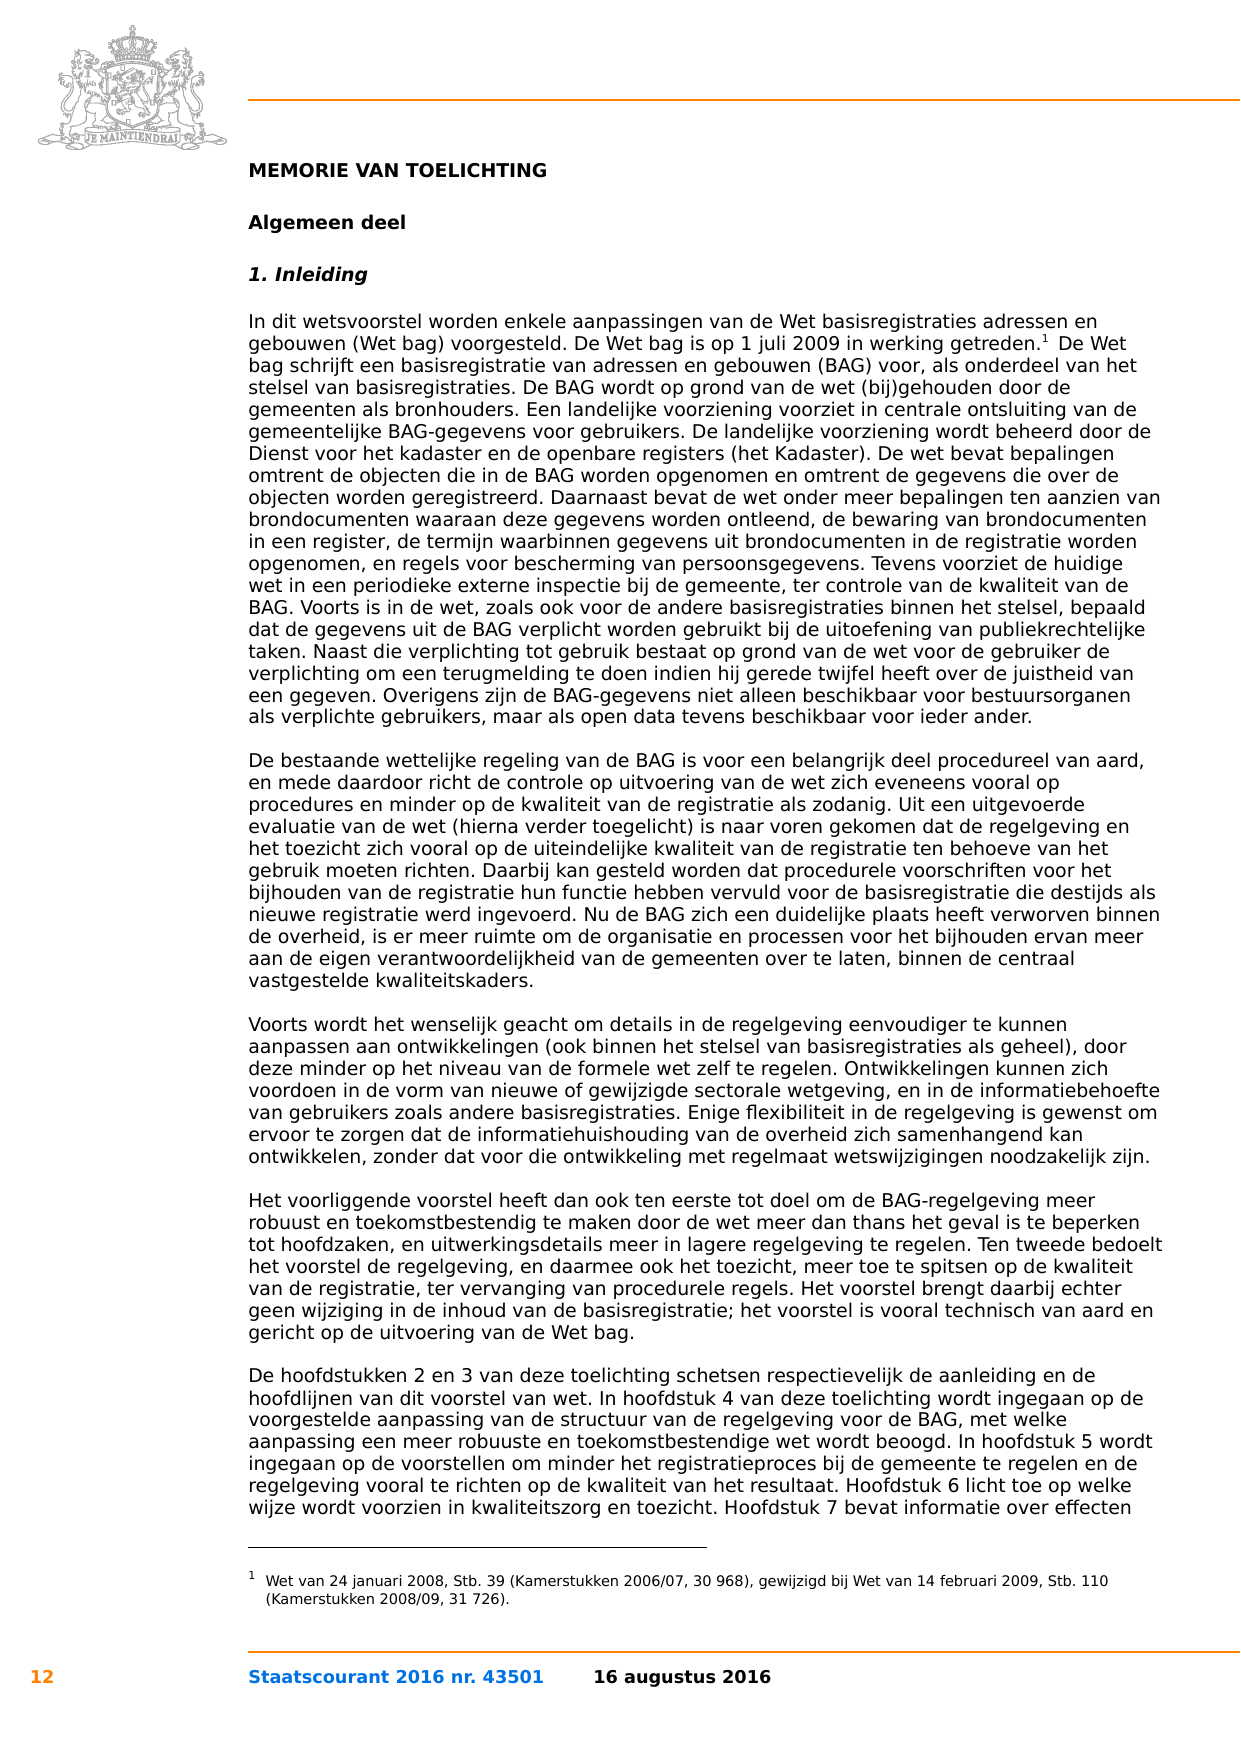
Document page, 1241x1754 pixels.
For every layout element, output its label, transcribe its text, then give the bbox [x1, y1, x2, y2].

subtitle MEMORIE VAN TOELICHTING [248, 160, 1163, 182]
subtitle Algemeen deel [248, 212, 1163, 234]
text De hoofdstukken 2 en 3 van deze toelichting schetsen respectievelijk de aanleiding en de hoofdlijnen van dit voorstel van wet. In hoofdstuk 4 van deze toelichting wordt ingegaan op de voorgestelde aanpassing van de structuur van de regelgeving voor de BAG, met welke aanpassing een meer robuuste en toekomstbestendige wet wordt beoogd. In hoofdstuk 5 wordt ingegaan op de voorstellen om minder het registratieproces bij de gemeente te regelen en de regelgeving vooral te richten op de kwaliteit van het resultaat. Hoofdstuk 6 licht toe op welke wijze wordt voorzien in kwaliteitszorg en toezicht. Hoofdstuk 7 bevat informatie over effecten [248, 1365, 1163, 1519]
subtitle 1. Inleiding [248, 264, 1163, 286]
text Voorts wordt het wenselijk geacht om details in de regelgeving eenvoudiger te kunnen aanpassen aan ontwikkelingen (ook binnen het stelsel van basisregistraties als geheel), door deze minder op het niveau van de formele wet zelf te regelen. Ontwikkelingen kunnen zich voordoen in de vorm van nieuwe of gewijzigde sectorale wetgeving, en in de informatiebehoefte van gebruikers zoals andere basisregistraties. Enige flexibiliteit in de regelgeving is gewenst om ervoor te zorgen dat de informatiehuishouding van de overheid zich samenhangend kan ontwikkelen, zonder dat voor die ontwikkeling met regelmaat wetswijzigingen noodzakelijk zijn. [248, 1014, 1163, 1168]
picture [38, 25, 227, 150]
text Het voorliggende voorstel heeft dan ook ten eerste tot doel om de BAG-regelgeving meer robuust en toekomstbestendig te maken door de wet meer dan thans het geval is te beperken tot hoofdzaken, en uitwerkingsdetails meer in lagere regelgeving te regelen. Ten tweede bedoelt het voorstel de regelgeving, en daarmee ook het toezicht, meer toe te spitsen op de kwaliteit van de registratie, ter vervanging van procedurele regels. Het voorstel brengt daarbij echter geen wijziging in de inhoud van de basisregistratie; het voorstel is vooral technisch van aard en gericht op de uitvoering van de Wet bag. [248, 1190, 1163, 1343]
text De bestaande wettelijke regeling van de BAG is voor een belangrijk deel procedureel van aard, en mede daardoor richt de controle op uitvoering van de wet zich eveneens vooral op procedures en minder op de kwaliteit van de registratie als zodanig. Uit een uitgevoerde evaluatie van de wet (hierna verder toegelicht) is naar voren gekomen dat de regelgeving en het toezicht zich vooral op de uiteindelijke kwaliteit van de registratie ten behoeve van het gebruik moeten richten. Daarbij kan gesteld worden dat procedurele voorschriften voor het bijhouden van de registratie hun functie hebben vervuld voor de basisregistratie die destijds als nieuwe registratie werd ingevoerd. Nu de BAG zich een duidelijke plaats heeft verworven binnen de overheid, is er meer ruimte om de organisatie en processen voor het bijhouden ervan meer aan de eigen verantwoordelijkheid van de gemeenten over te laten, binnen de centraal vastgestelde kwaliteitskaders. [248, 750, 1163, 992]
text In dit wetsvoorstel worden enkele aanpassingen van de Wet basisregistraties adressen en gebouwen (Wet bag) voorgesteld. De Wet bag is op 1 juli 2009 in werking getreden. De Wet bag schrijft een basisregistratie van adressen en gebouwen (BAG) voor, als onderdeel van het stelsel van basisregistraties. De BAG wordt op grond van de wet (bij)gehouden door de gemeenten als bronhouders. Een landelijke voorziening voorziet in centrale ontsluiting van de gemeentelijke BAG-gegevens voor gebruikers. De landelijke voorziening wordt beheerd door de Dienst voor het kadaster en de openbare registers (het Kadaster). De wet bevat bepalingen omtrent de objecten die in de BAG worden opgenomen en omtrent de gegevens die over de objecten worden geregistreerd. Daarnaast bevat de wet onder meer bepalingen ten aanzien van brondocumenten waaraan deze gegevens worden ontleend, de bewaring van brondocumenten in een register, de termijn waarbinnen gegevens uit brondocumenten in de registratie worden opgenomen, en regels voor bescherming van persoonsgegevens. Tevens voorziet de huidige wet in een periodieke externe inspectie bij de gemeente, ter controle van de kwaliteit van de BAG. Voorts is in de wet, zoals ook voor de andere basisregistraties binnen het stelsel, bepaald dat de gegevens uit de BAG verplicht worden gebruikt bij de uitoefening van publiekrechtelijke taken. Naast die verplichting tot gebruik bestaat op grond van de wet voor de gebruiker de verplichting om een terugmelding te doen indien hij gerede twijfel heeft over de juistheid van een gegeven. Overigens zijn de BAG-gegevens niet alleen beschikbaar voor bestuursorganen als verplichte gebruikers, maar als open data tevens beschikbaar voor ieder ander. [248, 311, 1163, 728]
text Wet van 24 januari 2008, Stb. 39 (Kamerstukken 2006/07, 30 968), gewijzigd bij Wet van 14 februari 2009, Stb. 110 (Kamerstukken 2008/09, 31 726). [248, 1569, 1163, 1608]
